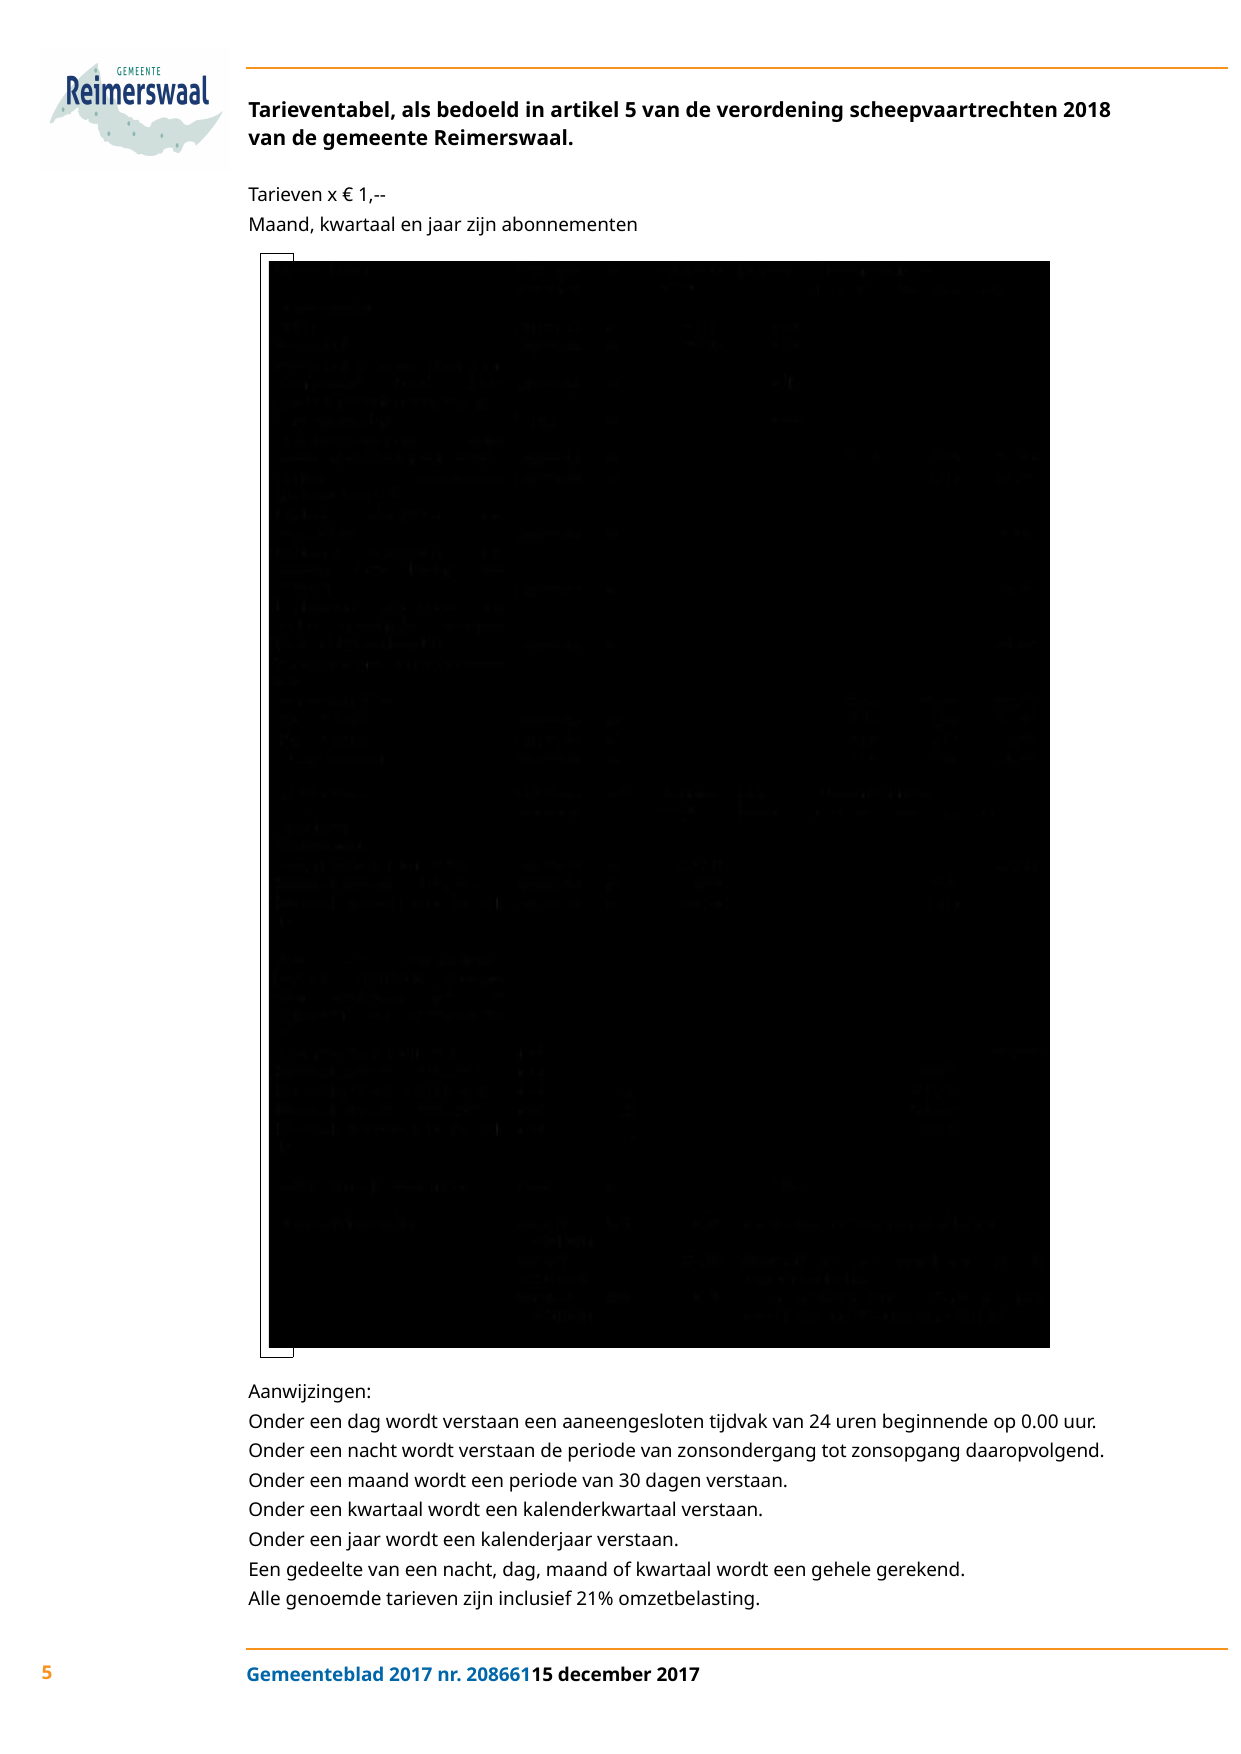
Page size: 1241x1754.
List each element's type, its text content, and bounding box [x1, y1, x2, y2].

text Alle genoemde tarieven zijn inclusief 21% omzetbelasting. [248, 1585, 1152, 1611]
text Onder een jaar wordt een kalenderjaar verstaan. [248, 1526, 1152, 1552]
text Onder een dag wordt verstaan een aaneengesloten tijdvak van 24 uren beginnende op 0.00 uur. [248, 1408, 1152, 1433]
text Maand, kwartaal en jaar zijn abonnementen [248, 211, 1152, 237]
text Tarieven x € 1,-- [248, 181, 1152, 207]
text Onder een kwartaal wordt een kalenderkwartaal verstaan. [248, 1497, 1152, 1522]
text Onder een nacht wordt verstaan de periode van zonsondergang tot zonsopgang daaropvolgend. [248, 1437, 1152, 1463]
text Tarieventabel, als bedoeld in artikel 5 van de verordening scheepvaartrechten 2018 van de gemeente Reimerswaal. [248, 95, 1152, 152]
text Onder een maand wordt een periode van 30 dagen verstaan. [248, 1467, 1152, 1493]
text Aanwijzingen: [248, 1378, 1152, 1404]
picture [41, 47, 231, 172]
picture [268, 261, 1050, 1348]
text Een gedeelte van een nacht, dag, maand of kwartaal wordt een gehele gerekend. [248, 1556, 1152, 1581]
